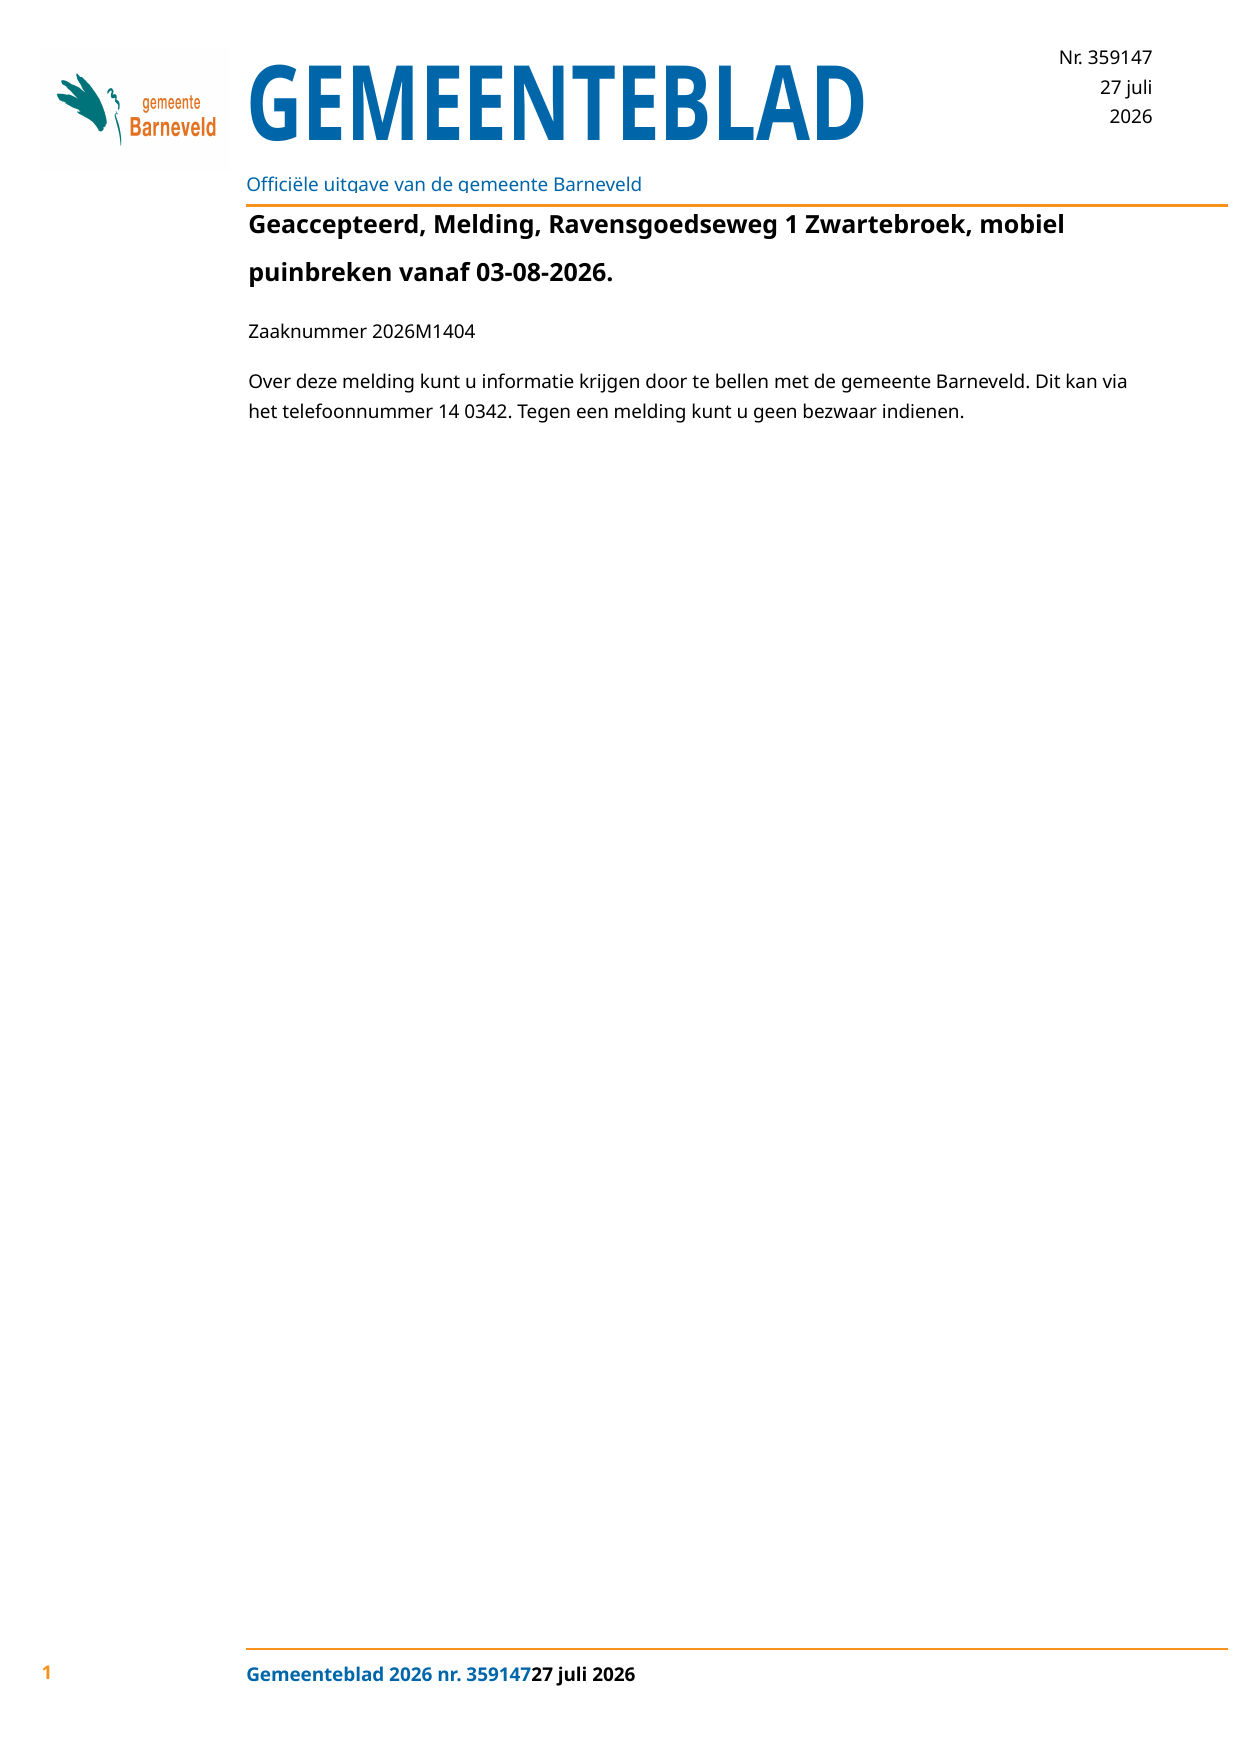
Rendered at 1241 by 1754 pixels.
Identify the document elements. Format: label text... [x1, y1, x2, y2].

text Over deze melding kunt u informatie krijgen door te bellen met de gemeente Barneveld. Dit kan via het telefoonnummer 14 0342. Tegen een melding kunt u geen bezwaar indienen. [248, 368, 1152, 424]
picture [41, 47, 231, 172]
text Zaaknummer 2026M1404 [248, 318, 1152, 344]
text Geaccepteerd, Melding, Ravensgoedseweg 1 Zwartebroek, mobiel puinbreken vanaf 03-08-2026. [248, 207, 1152, 288]
